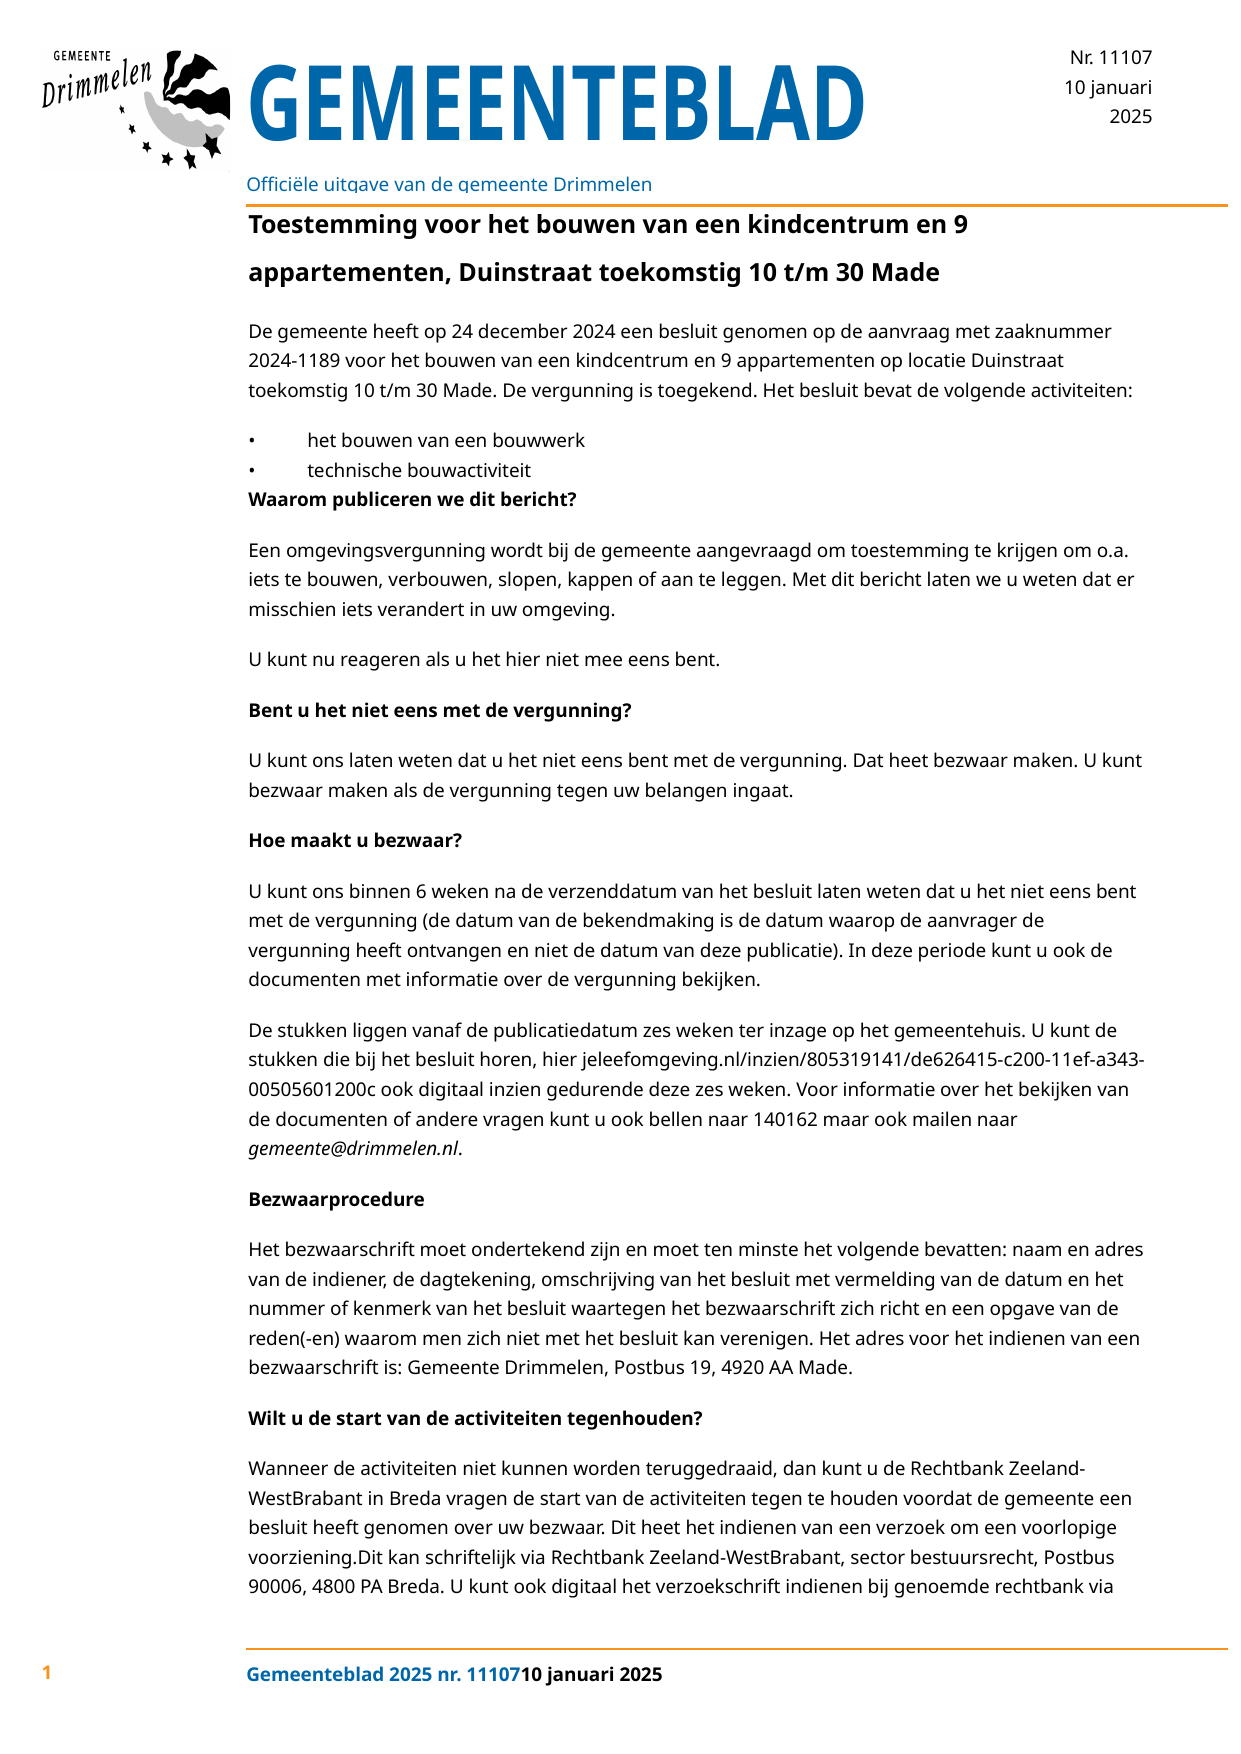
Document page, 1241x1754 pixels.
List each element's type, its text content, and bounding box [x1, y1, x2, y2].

text U kunt nu reageren als u het hier niet mee eens bent. [248, 647, 1152, 672]
text U kunt ons binnen 6 weken na de verzenddatum van het besluit laten weten dat u het niet eens bent met de vergunning (de datum van de bekendmaking is de datum waarop de aanvrager de vergunning heeft ontvangen en niet de datum van deze publicatie). In deze periode kunt u ook de documenten met informatie over de vergunning bekijken. [248, 878, 1152, 992]
text Waarom publiceren we dit bericht? [248, 487, 1152, 512]
text Wilt u de start van de activiteiten tegenhouden? [248, 1405, 1152, 1431]
text Wanneer de activiteiten niet kunnen worden teruggedraaid, dan kunt u de Rechtbank Zeeland-WestBrabant in Breda vragen de start van de activiteiten tegen te houden voordat de gemeente een besluit heeft genomen over uw bezwaar. Dit heet het indienen van een verzoek om een voorlopige voorziening.Dit kan schriftelijk via Rechtbank Zeeland-WestBrabant, sector bestuursrecht, Postbus 90006, 4800 PA Breda. U kunt ook digitaal het verzoekschrift indienen bij genoemde rechtbank via [248, 1455, 1152, 1599]
text De gemeente heeft op 24 december 2024 een besluit genomen op de aanvraag met zaaknummer 2024-1189 voor het bouwen van een kindcentrum en 9 appartementen op locatie Duinstraat toekomstig 10 t/m 30 Made. De vergunning is toegekend. Het besluit bevat de volgende activiteiten: [248, 318, 1152, 403]
list het bouwen van een bouwwerk [248, 427, 1152, 453]
text Hoe maakt u bezwaar? [248, 827, 1152, 853]
text Toestemming voor het bouwen van een kindcentrum en 9 appartementen, Duinstraat toekomstig 10 t/m 30 Made [248, 207, 1152, 288]
text Bent u het niet eens met de vergunning? [248, 697, 1152, 723]
text Bezwaarprocedure [248, 1186, 1152, 1212]
text Een omgevingsvergunning wordt bij de gemeente aangevraagd om toestemming te krijgen om o.a. iets te bouwen, verbouwen, slopen, kappen of aan te leggen. Met dit bericht laten we u weten dat er misschien iets verandert in uw omgeving. [248, 537, 1152, 622]
text U kunt ons laten weten dat u het niet eens bent met de vergunning. Dat heet bezwaar maken. U kunt bezwaar maken als de vergunning tegen uw belangen ingaat. [248, 747, 1152, 803]
text De stukken liggen vanaf de publicatiedatum zes weken ter inzage op het gemeentehuis. U kunt de stukken die bij het besluit horen, hier jeleefomgeving.nl/inzien/805319141/de626415-c200-11ef-a343-00505601200c ook digitaal inzien gedurende deze zes weken. Voor informatie over het bekijken van de documenten of andere vragen kunt u ook bellen naar 140162 maar ook mailen naar gemeente@drimmelen.nl. [248, 1017, 1152, 1161]
picture [41, 47, 231, 172]
list technische bouwactiviteit [248, 457, 1152, 483]
text Het bezwaarschrift moet ondertekend zijn en moet ten minste het volgende bevatten: naam en adres van de indiener, de dagtekening, omschrijving van het besluit met vermelding van de datum en het nummer of kenmerk van het besluit waartegen het bezwaarschrift zich richt en een opgave van de reden(-en) waarom men zich niet met het besluit kan verenigen. Het adres voor het indienen van een bezwaarschrift is: Gemeente Drimmelen, Postbus 19, 4920 AA Made. [248, 1236, 1152, 1380]
